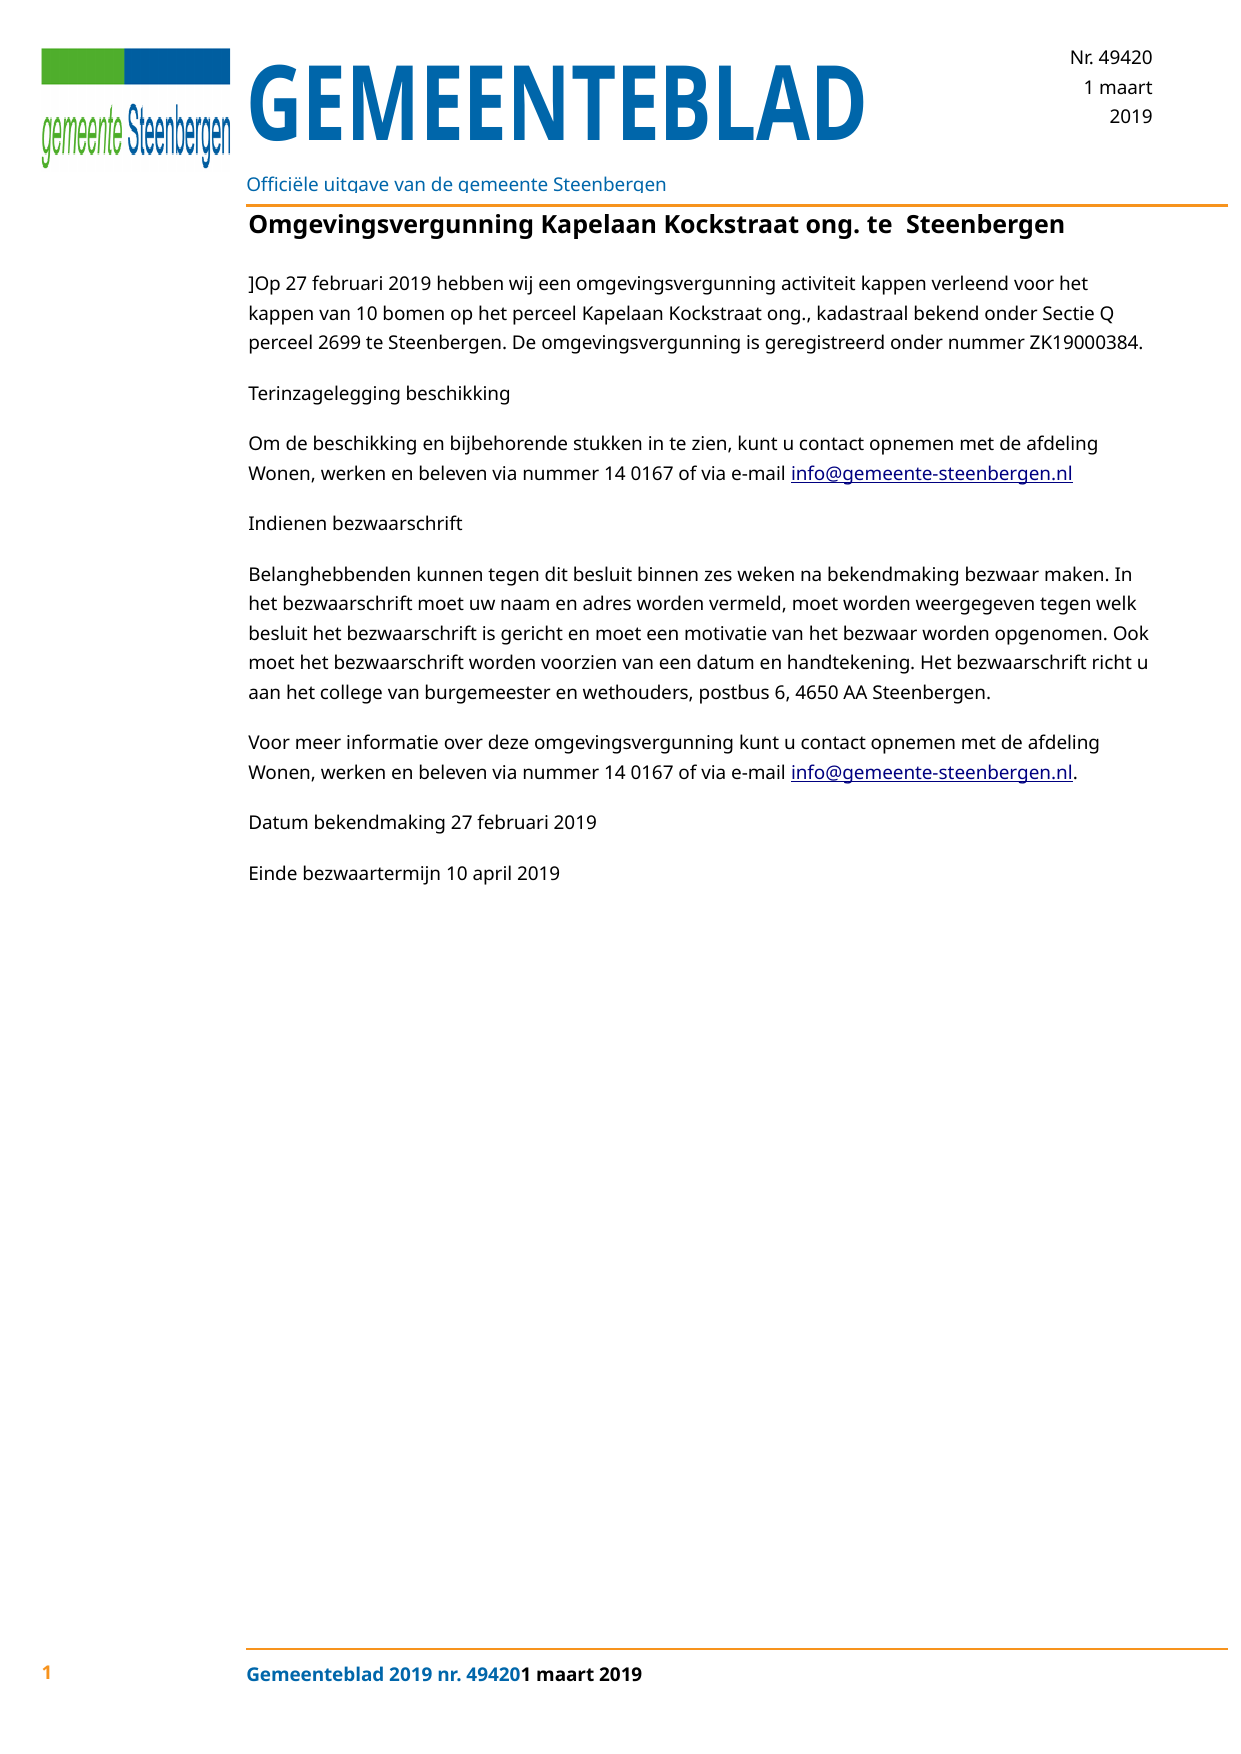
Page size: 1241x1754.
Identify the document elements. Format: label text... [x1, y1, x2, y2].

text Datum bekendmaking 27 februari 2019 [248, 809, 1152, 835]
text Einde bezwaartermijn 10 april 2019 [248, 860, 1152, 886]
text Terinzagelegging beschikking [248, 380, 1152, 406]
picture [41, 47, 231, 172]
text Omgevingsvergunning Kapelaan Kockstraat ong. te Steenbergen [248, 207, 1152, 241]
text ]Op 27 februari 2019 hebben wij een omgevingsvergunning activiteit kappen verleend voor het kappen van 10 bomen op het perceel Kapelaan Kockstraat ong., kadastraal bekend onder Sectie Q perceel 2699 te Steenbergen. De omgevingsvergunning is geregistreerd onder nummer ZK19000384. [248, 270, 1152, 355]
text Voor meer informatie over deze omgevingsvergunning kunt u contact opnemen met de afdeling Wonen, werken en beleven via nummer 14 0167 of via e-mail info@gemeente-steenbergen.nl. [248, 729, 1152, 785]
text Indienen bezwaarschrift [248, 510, 1152, 536]
text Belanghebbenden kunnen tegen dit besluit binnen zes weken na bekendmaking bezwaar maken. In het bezwaarschrift moet uw naam en adres worden vermeld, moet worden weergegeven tegen welk besluit het bezwaarschrift is gericht en moet een motivatie van het bezwaar worden opgenomen. Ook moet het bezwaarschrift worden voorzien van een datum en handtekening. Het bezwaarschrift richt u aan het college van burgemeester en wethouders, postbus 6, 4650 AA Steenbergen. [248, 561, 1152, 705]
text Om de beschikking en bijbehorende stukken in te zien, kunt u contact opnemen met de afdeling Wonen, werken en beleven via nummer 14 0167 of via e-mail info@gemeente-steenbergen.nl [248, 430, 1152, 486]
